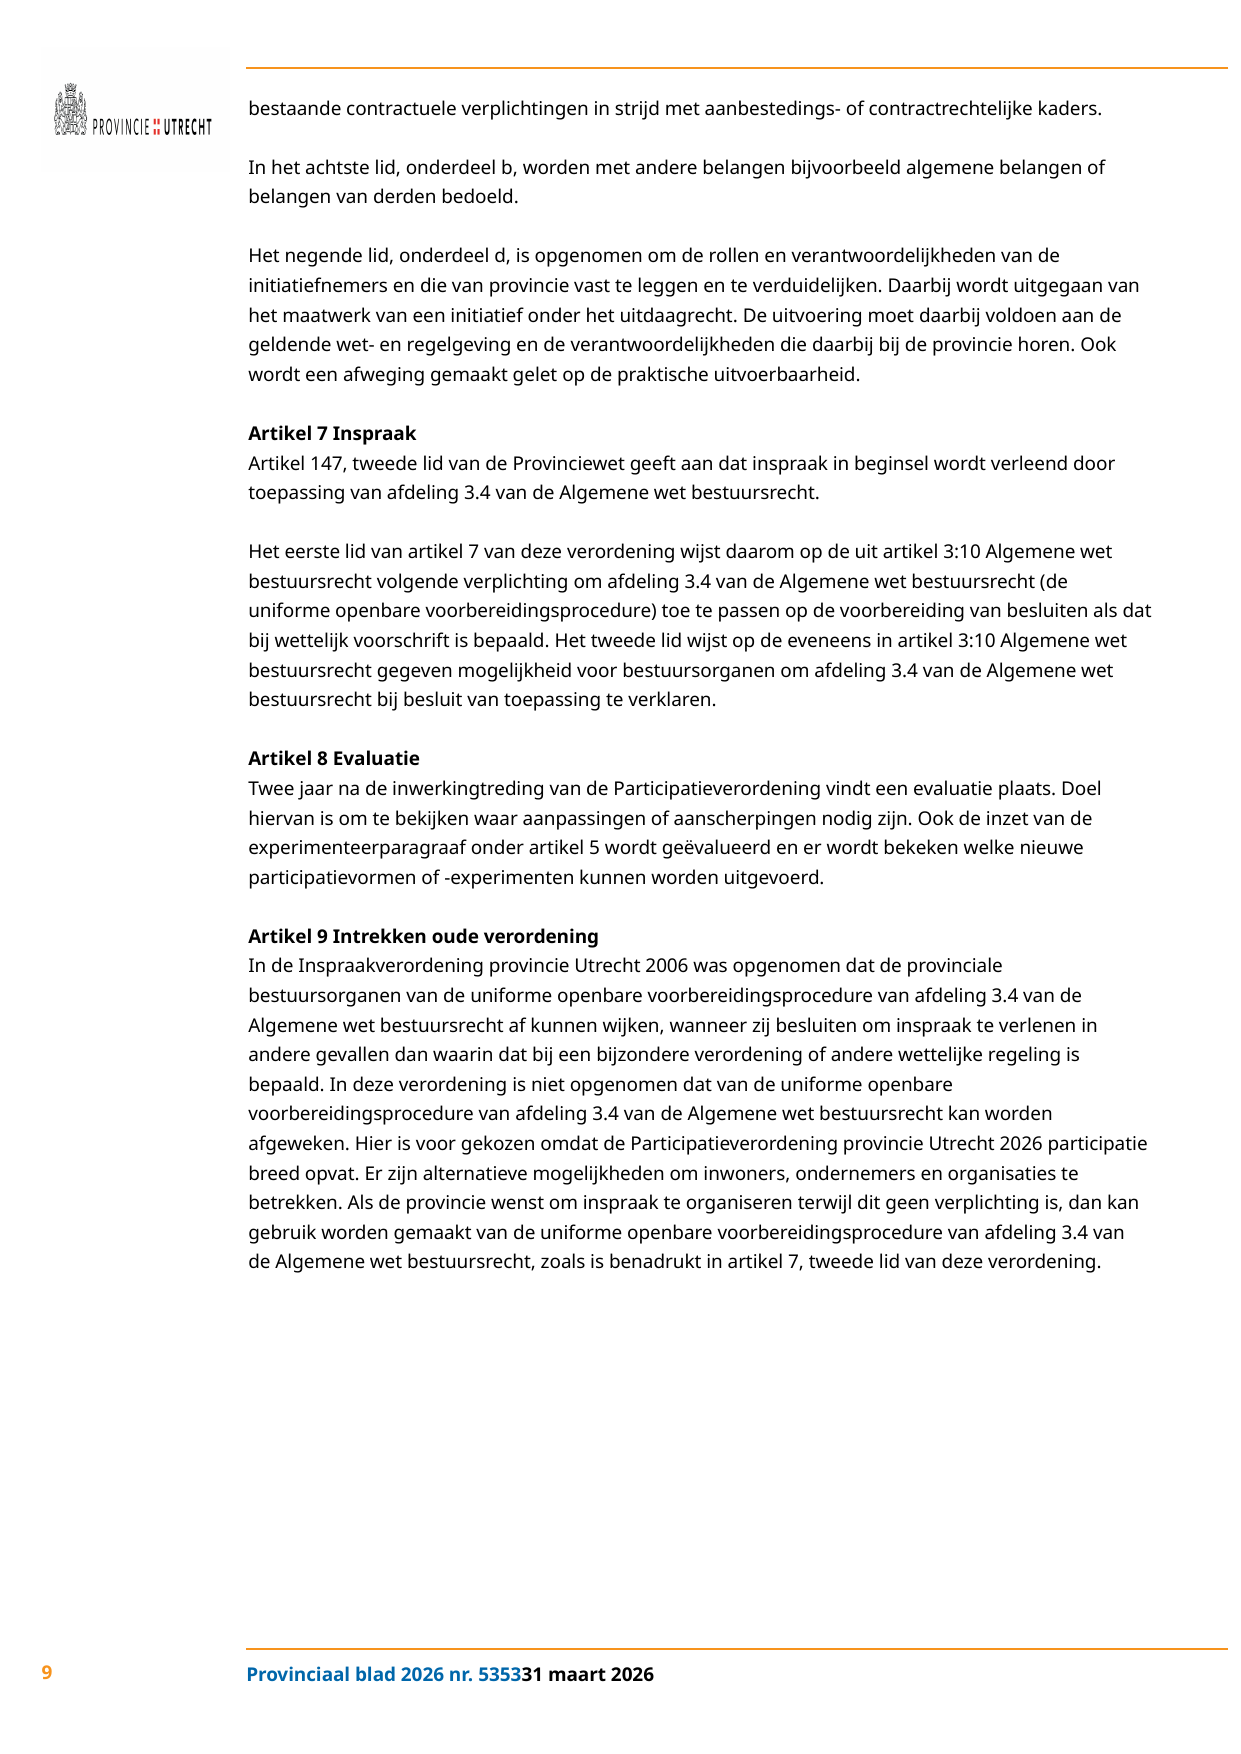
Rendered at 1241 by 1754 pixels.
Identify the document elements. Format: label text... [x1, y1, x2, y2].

text Artikel 8 Evaluatie [248, 746, 1152, 771]
text In het achtste lid, onderdeel b, worden met andere belangen bijvoorbeeld algemene belangen of belangen van derden bedoeld. [248, 154, 1152, 209]
text Artikel 9 Intrekken oude verordening [248, 923, 1152, 949]
picture [41, 47, 231, 172]
text bestaande contractuele verplichtingen in strijd met aanbestedings- of contractrechtelijke kaders. [248, 95, 1152, 121]
text Artikel 147, tweede lid van de Provinciewet geeft aan dat inspraak in beginsel wordt verleend door toepassing van afdeling 3.4 van de Algemene wet bestuursrecht. [248, 450, 1152, 505]
text Artikel 7 Inspraak [248, 420, 1152, 446]
text Het eerste lid van artikel 7 van deze verordening wijst daarom op de uit artikel 3:10 Algemene wet bestuursrecht volgende verplichting om afdeling 3.4 van de Algemene wet bestuursrecht (de uniforme openbare voorbereidingsprocedure) toe te passen op de voorbereiding van besluiten als dat bij wettelijk voorschrift is bepaald. Het tweede lid wijst op de eveneens in artikel 3:10 Algemene wet bestuursrecht gegeven mogelijkheid voor bestuursorganen om afdeling 3.4 van de Algemene wet bestuursrecht bij besluit van toepassing te verklaren. [248, 538, 1152, 712]
text Twee jaar na de inwerkingtreding van de Participatieverordening vindt een evaluatie plaats. Doel hiervan is om te bekijken waar aanpassingen of aanscherpingen nodig zijn. Ook de inzet van de experimenteerparagraaf onder artikel 5 wordt geëvalueerd en er wordt bekeken welke nieuwe participatievormen of -experimenten kunnen worden uitgevoerd. [248, 775, 1152, 890]
text In de Inspraakverordening provincie Utrecht 2006 was opgenomen dat de provinciale bestuursorganen van de uniforme openbare voorbereidingsprocedure van afdeling 3.4 van de Algemene wet bestuursrecht af kunnen wijken, wanneer zij besluiten om inspraak te verlenen in andere gevallen dan waarin dat bij een bijzondere verordening of andere wettelijke regeling is bepaald. In deze verordening is niet opgenomen dat van de uniforme openbare voorbereidingsprocedure van afdeling 3.4 van de Algemene wet bestuursrecht kan worden afgeweken. Hier is voor gekozen omdat de Participatieverordening provincie Utrecht 2026 participatie breed opvat. Er zijn alternatieve mogelijkheden om inwoners, ondernemers en organisaties te betrekken. Als de provincie wenst om inspraak te organiseren terwijl dit geen verplichting is, dan kan gebruik worden gemaakt van de uniforme openbare voorbereidingsprocedure van afdeling 3.4 van de Algemene wet bestuursrecht, zoals is benadrukt in artikel 7, tweede lid van deze verordening. [248, 953, 1152, 1274]
text Het negende lid, onderdeel d, is opgenomen om de rollen en verantwoordelijkheden van de initiatiefnemers en die van provincie vast te leggen en te verduidelijken. Daarbij wordt uitgegaan van het maatwerk van een initiatief onder het uitdaagrecht. De uitvoering moet daarbij voldoen aan de geldende wet- en regelgeving en de verantwoordelijkheden die daarbij bij de provincie horen. Ook wordt een afweging gemaakt gelet op de praktische uitvoerbaarheid. [248, 243, 1152, 387]
